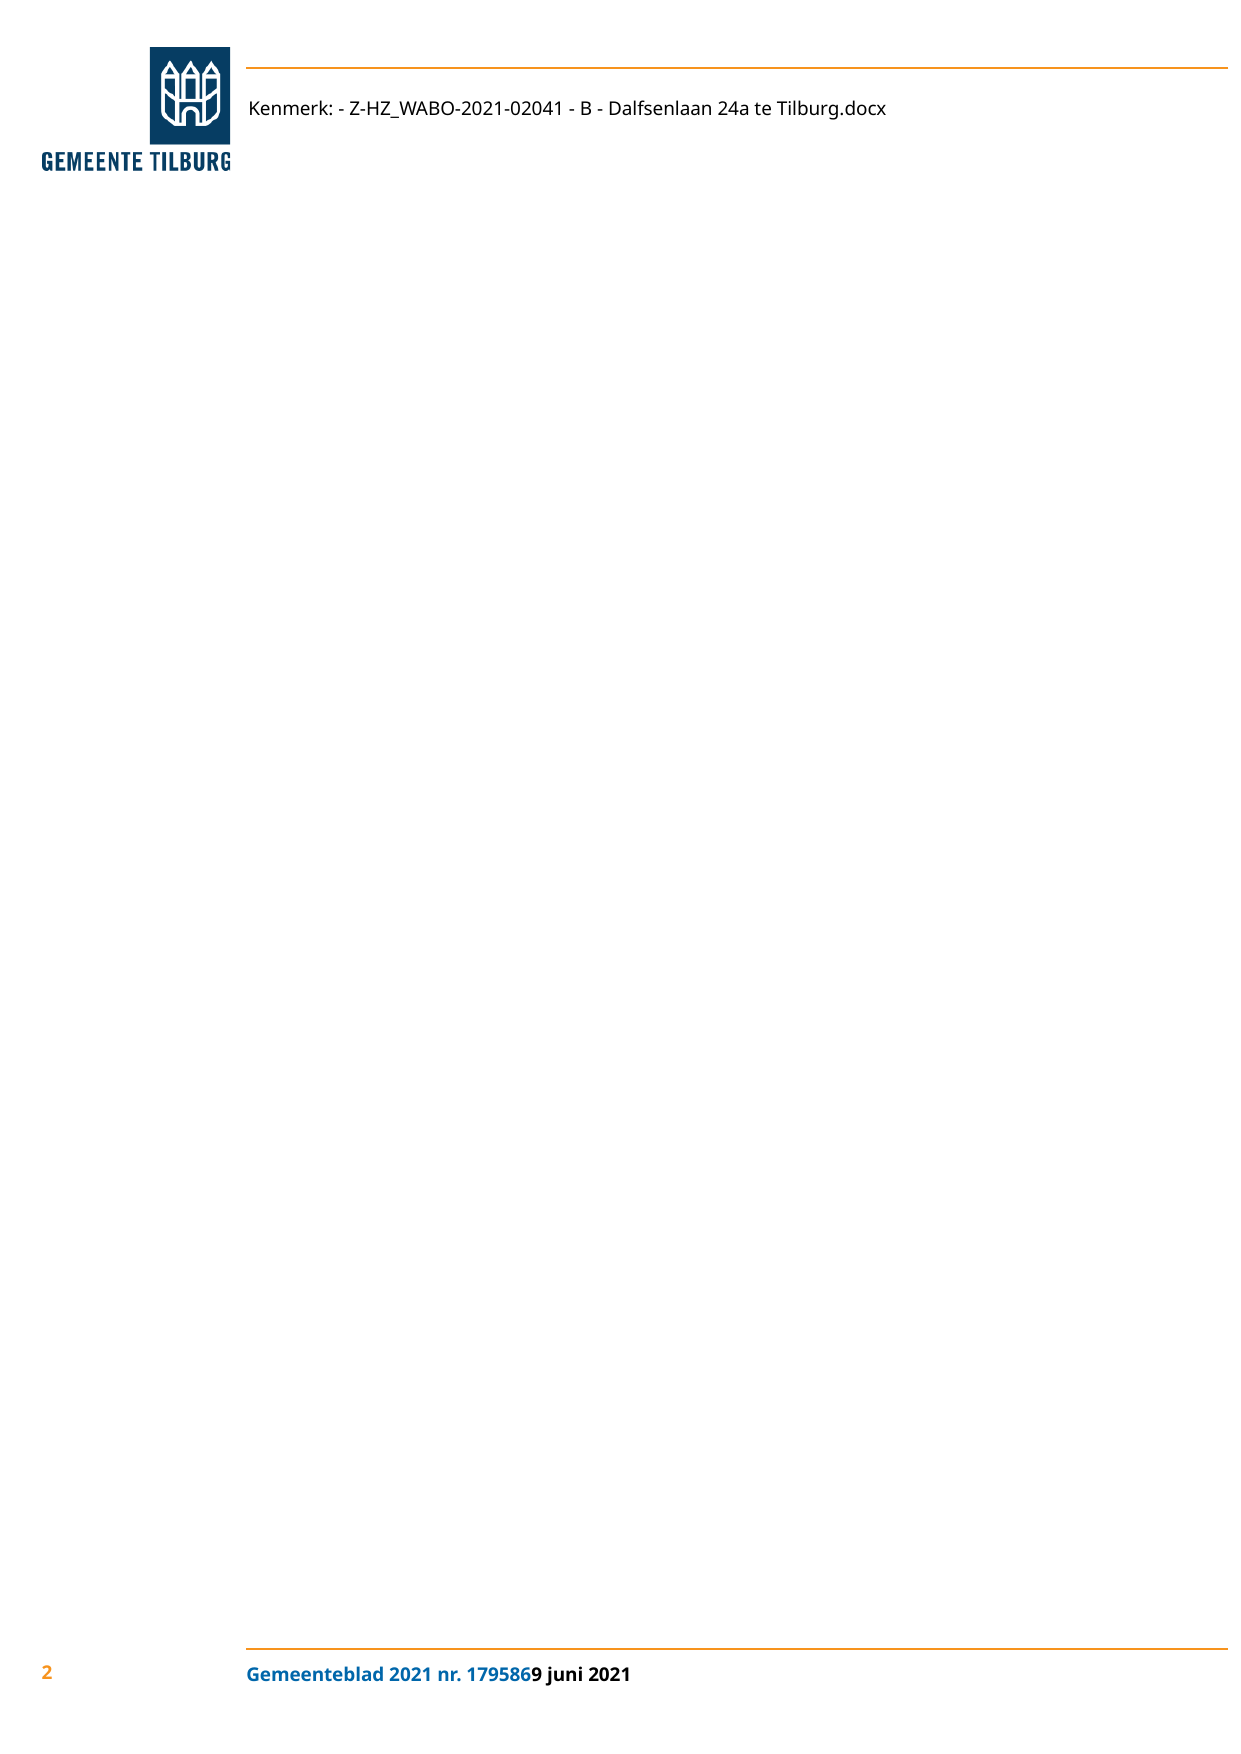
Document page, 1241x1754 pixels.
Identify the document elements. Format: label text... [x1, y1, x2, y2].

text Kenmerk: - Z-HZ_WABO-2021-02041 - B - Dalfsenlaan 24a te Tilburg.docx [248, 95, 1152, 121]
picture [41, 47, 231, 172]
